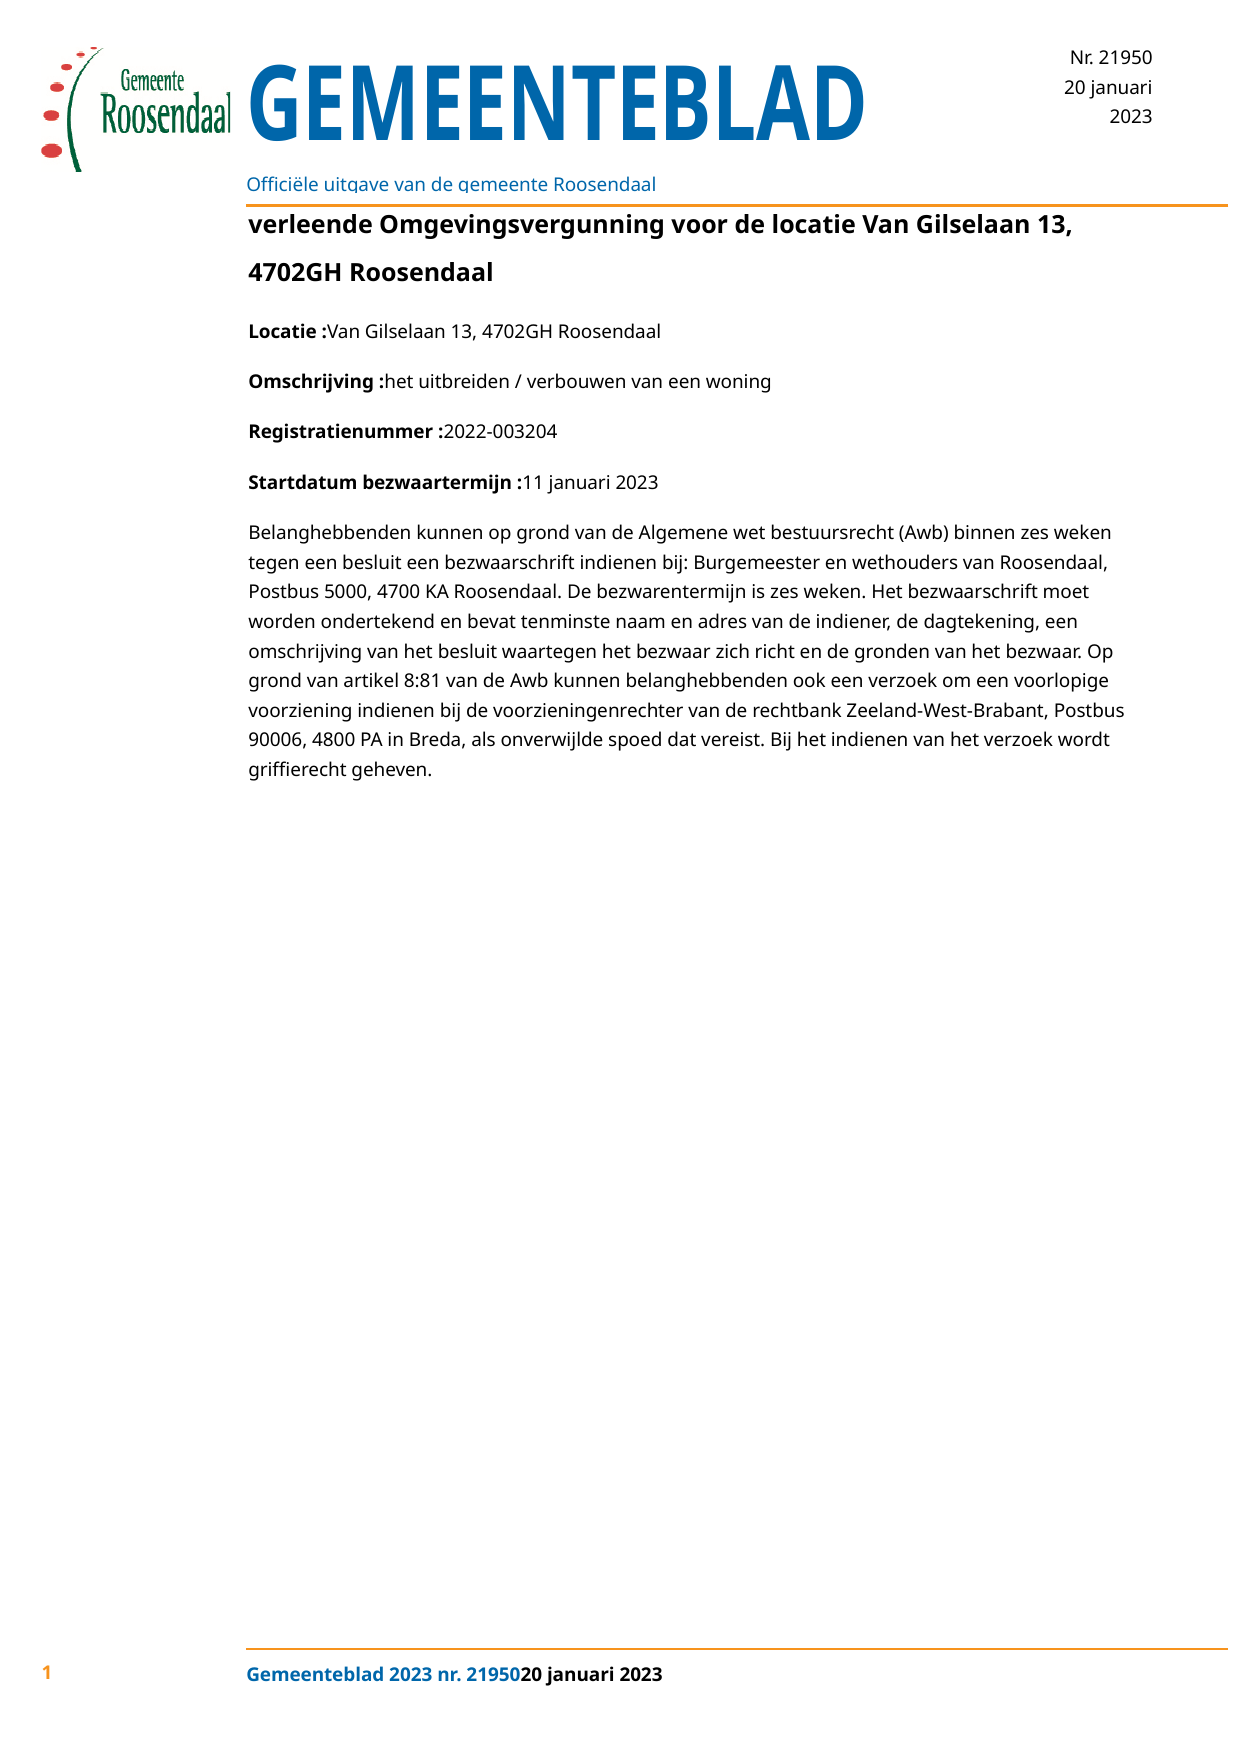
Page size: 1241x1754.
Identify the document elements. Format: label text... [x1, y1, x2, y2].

text Registratienummer :2022-003204 [248, 419, 1152, 444]
text verleende Omgevingsvergunning voor de locatie Van Gilselaan 13, 4702GH Roosendaal [248, 207, 1152, 288]
text Locatie :Van Gilselaan 13, 4702GH Roosendaal [248, 318, 1152, 344]
text Startdatum bezwaartermijn :11 januari 2023 [248, 469, 1152, 495]
picture [41, 47, 231, 172]
text Belanghebbenden kunnen op grond van de Algemene wet bestuursrecht (Awb) binnen zes weken tegen een besluit een bezwaarschrift indienen bij: Burgemeester en wethouders van Roosendaal, Postbus 5000, 4700 KA Roosendaal. De bezwarentermijn is zes weken. Het bezwaarschrift moet worden ondertekend en bevat tenminste naam en adres van de indiener, de dagtekening, een omschrijving van het besluit waartegen het bezwaar zich richt en de gronden van het bezwaar. Op grond van artikel 8:81 van de Awb kunnen belanghebbenden ook een verzoek om een voorlopige voorziening indienen bij de voorzieningenrechter van de rechtbank Zeeland-West-Brabant, Postbus 90006, 4800 PA in Breda, als onverwijlde spoed dat vereist. Bij het indienen van het verzoek wordt griffierecht geheven. [248, 519, 1152, 782]
text Omschrijving :het uitbreiden / verbouwen van een woning [248, 368, 1152, 394]
